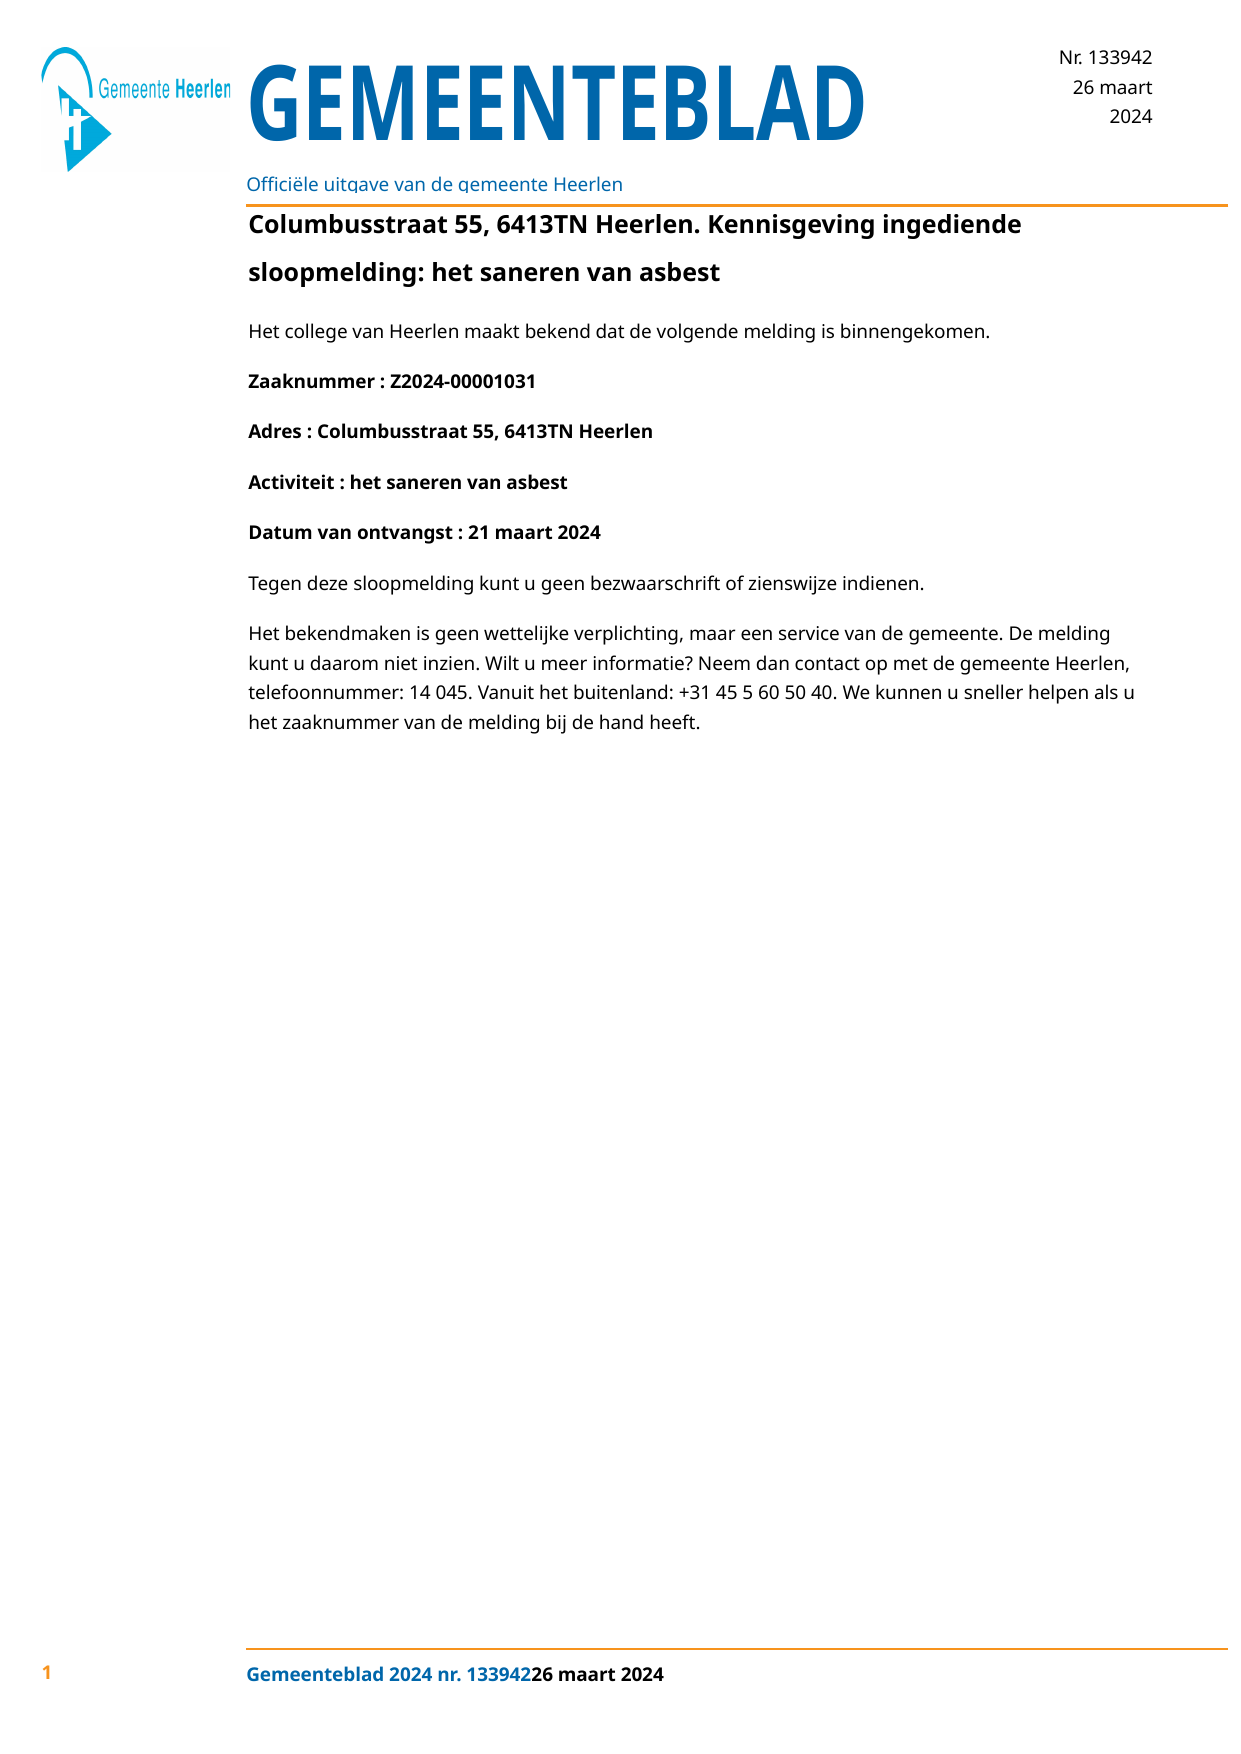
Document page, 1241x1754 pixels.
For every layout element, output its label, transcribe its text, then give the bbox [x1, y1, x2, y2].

text Datum van ontvangst : 21 maart 2024 [248, 519, 1152, 545]
text Het bekendmaken is geen wettelijke verplichting, maar een service van de gemeente. De melding kunt u daarom niet inzien. Wilt u meer informatie? Neem dan contact op met de gemeente Heerlen, telefoonnummer: 14 045. Vanuit het buitenland: +31 45 5 60 50 40. We kunnen u sneller helpen als u het zaaknummer van de melding bij de hand heeft. [248, 620, 1152, 735]
text Adres : Columbusstraat 55, 6413TN Heerlen [248, 419, 1152, 444]
text Het college van Heerlen maakt bekend dat de volgende melding is binnengekomen. [248, 318, 1152, 344]
picture [41, 47, 59, 70]
text Zaaknummer : Z2024-00001031 [248, 368, 1152, 394]
text Tegen deze sloopmelding kunt u geen bezwaarschrift of zienswijze indienen. [248, 570, 1152, 596]
text Activiteit : het saneren van asbest [248, 469, 1152, 495]
text Columbusstraat 55, 6413TN Heerlen. Kennisgeving ingediende sloopmelding: het saneren van asbest [248, 207, 1152, 288]
picture [41, 47, 231, 172]
